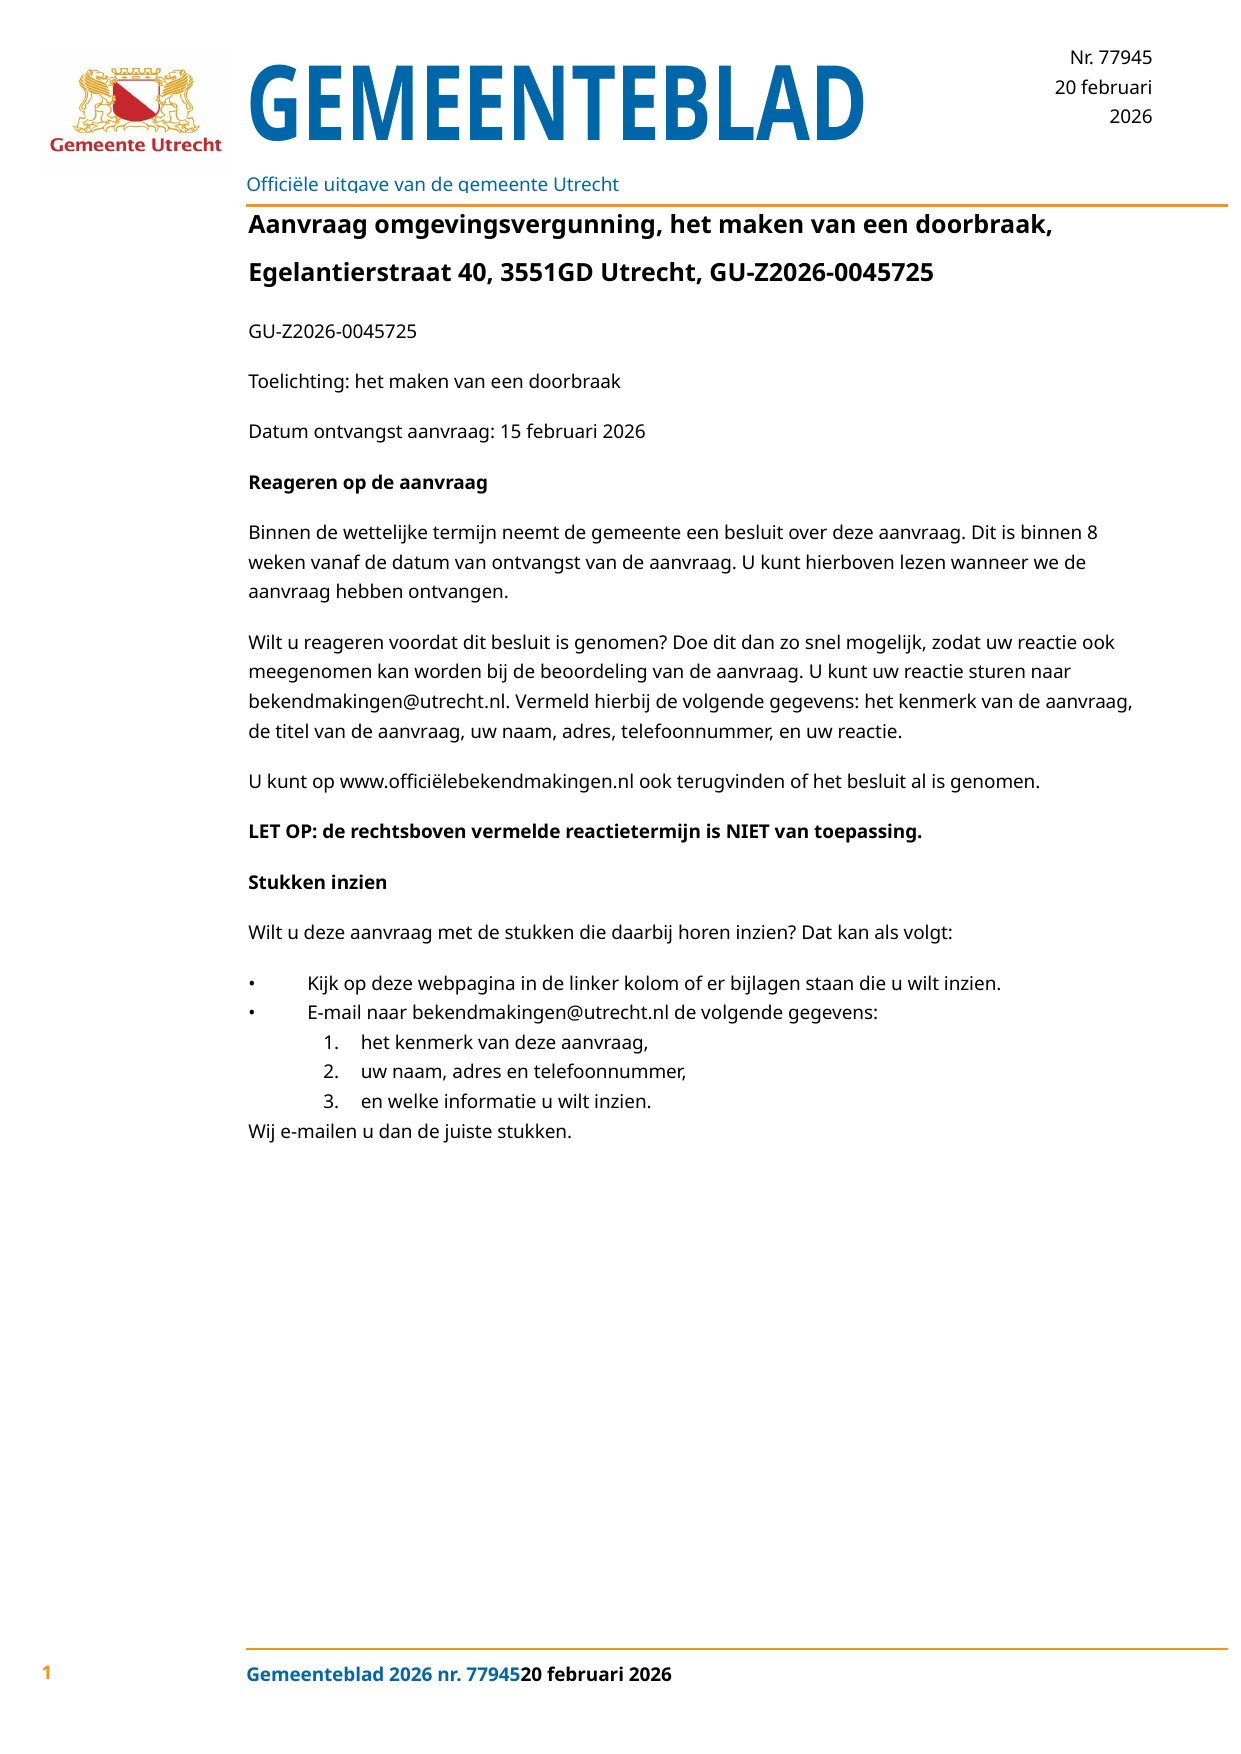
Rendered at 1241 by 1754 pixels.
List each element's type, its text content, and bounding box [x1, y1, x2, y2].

picture [41, 47, 231, 172]
list E-mail naar bekendmakingen@utrecht.nl de volgende gegevens: [248, 999, 1152, 1025]
text Wij e-mailen u dan de juiste stukken. [248, 1118, 1152, 1144]
list het kenmerk van deze aanvraag, [323, 1029, 1152, 1055]
text Datum ontvangst aanvraag: 15 februari 2026 [248, 419, 1152, 444]
text Aanvraag omgevingsvergunning, het maken van een doorbraak, Egelantierstraat 40, 3551GD Utrecht, GU-Z2026-0045725 [248, 207, 1152, 288]
text Reageren op de aanvraag [248, 469, 1152, 495]
text GU-Z2026-0045725 [248, 318, 1152, 344]
text Toelichting: het maken van een doorbraak [248, 368, 1152, 394]
text Binnen de wettelijke termijn neemt de gemeente een besluit over deze aanvraag. Dit is binnen 8 weken vanaf de datum van ontvangst van de aanvraag. U kunt hierboven lezen wanneer we de aanvraag hebben ontvangen. [248, 519, 1152, 604]
list Kijk op deze webpagina in de linker kolom of er bijlagen staan die u wilt inzien. [248, 970, 1152, 996]
text Wilt u deze aanvraag met de stukken die daarbij horen inzien? Dat kan als volgt: [248, 919, 1152, 945]
list en welke informatie u wilt inzien. [323, 1088, 1152, 1114]
text LET OP: de rechtsboven vermelde reactietermijn is NIET van toepassing. [248, 819, 1152, 844]
text Wilt u reageren voordat dit besluit is genomen? Doe dit dan zo snel mogelijk, zodat uw reactie ook meegenomen kan worden bij de beoordeling van de aanvraag. U kunt uw reactie sturen naar bekendmakingen@utrecht.nl. Vermeld hierbij de volgende gegevens: het kenmerk van de aanvraag, de titel van de aanvraag, uw naam, adres, telefoonnummer, en uw reactie. [248, 629, 1152, 744]
text Stukken inzien [248, 869, 1152, 895]
list uw naam, adres en telefoonnummer, [323, 1059, 1152, 1084]
text U kunt op www.officiëlebekendmakingen.nl ook terugvinden of het besluit al is genomen. [248, 768, 1152, 794]
